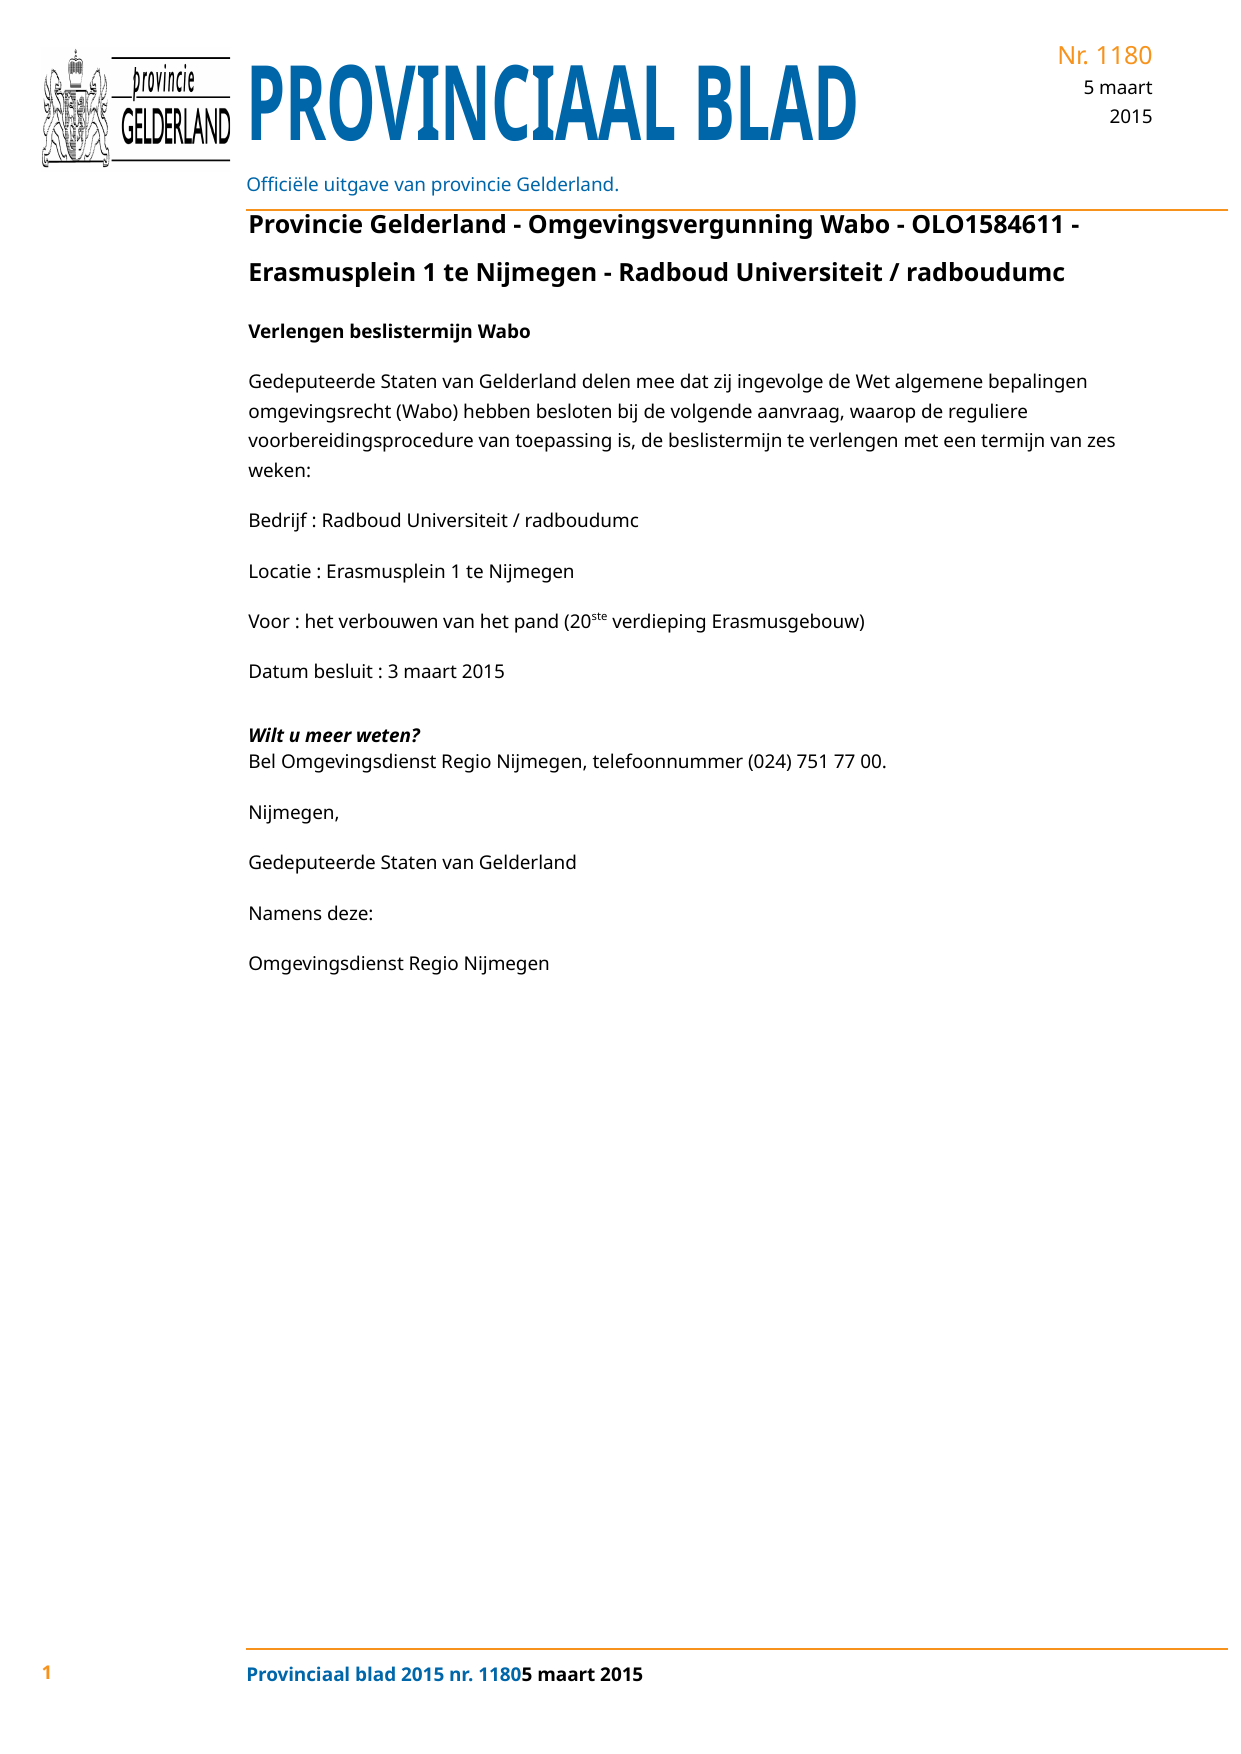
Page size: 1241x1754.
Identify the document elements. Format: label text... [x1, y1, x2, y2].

text Gedeputeerde Staten van Gelderland [248, 849, 1152, 875]
text Voor : het verbouwen van het pand (20ste verdieping Erasmusgebouw) [248, 608, 1152, 634]
picture [41, 47, 231, 172]
text Gedeputeerde Staten van Gelderland delen mee dat zij ingevolge de Wet algemene bepalingen omgevingsrecht (Wabo) hebben besloten bij de volgende aanvraag, waarop de reguliere voorbereidingsprocedure van toepassing is, de beslistermijn te verlengen met een termijn van zes weken: [248, 368, 1152, 483]
text Provincie Gelderland - Omgevingsvergunning Wabo - OLO1584611 - Erasmusplein 1 te Nijmegen - Radboud Universiteit / radboudumc [248, 211, 1152, 288]
text Omgevingsdienst Regio Nijmegen [248, 950, 1152, 976]
text Verlengen beslistermijn Wabo [248, 318, 1152, 344]
text Wilt u meer weten? [248, 723, 1152, 748]
text Bedrijf : Radboud Universiteit / radboudumc [248, 507, 1152, 533]
text Datum besluit : 3 maart 2015 [248, 659, 1152, 684]
text Locatie : Erasmusplein 1 te Nijmegen [248, 558, 1152, 584]
text Bel Omgevingsdienst Regio Nijmegen, telefoonnummer (024) 751 77 00. [248, 748, 1152, 774]
text Nijmegen, [248, 799, 1152, 824]
text Namens deze: [248, 900, 1152, 925]
